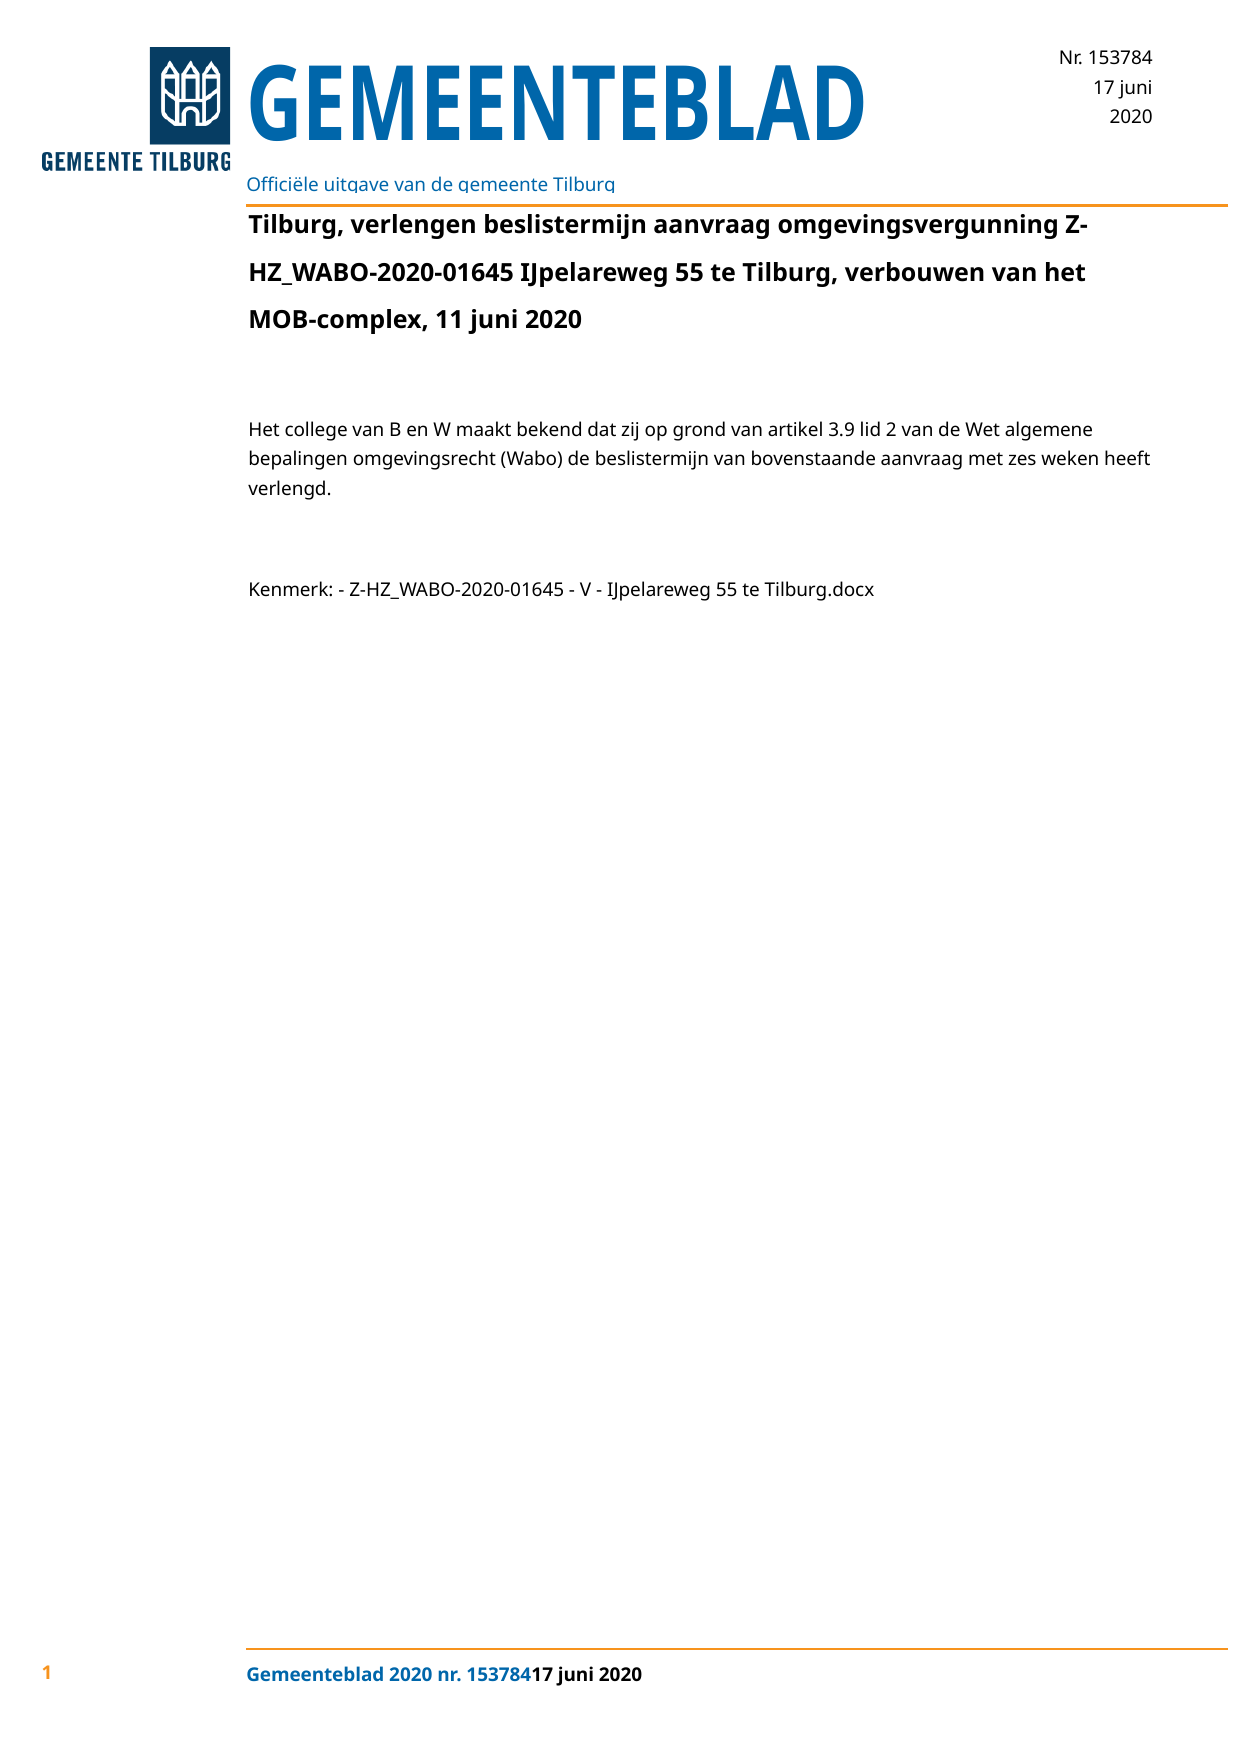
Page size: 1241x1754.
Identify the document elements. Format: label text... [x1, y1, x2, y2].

text Kenmerk: - Z-HZ_WABO-2020-01645 - V - IJpelareweg 55 te Tilburg.docx [248, 576, 1152, 602]
text Tilburg, verlengen beslistermijn aanvraag omgevingsvergunning Z-HZ_WABO-2020-01645 IJpelareweg 55 te Tilburg, verbouwen van het MOB-complex, 11 juni 2020 [248, 207, 1152, 336]
picture [41, 47, 231, 172]
text Het college van B en W maakt bekend dat zij op grond van artikel 3.9 lid 2 van de Wet algemene bepalingen omgevingsrecht (Wabo) de beslistermijn van bovenstaande aanvraag met zes weken heeft verlengd. [248, 416, 1152, 501]
